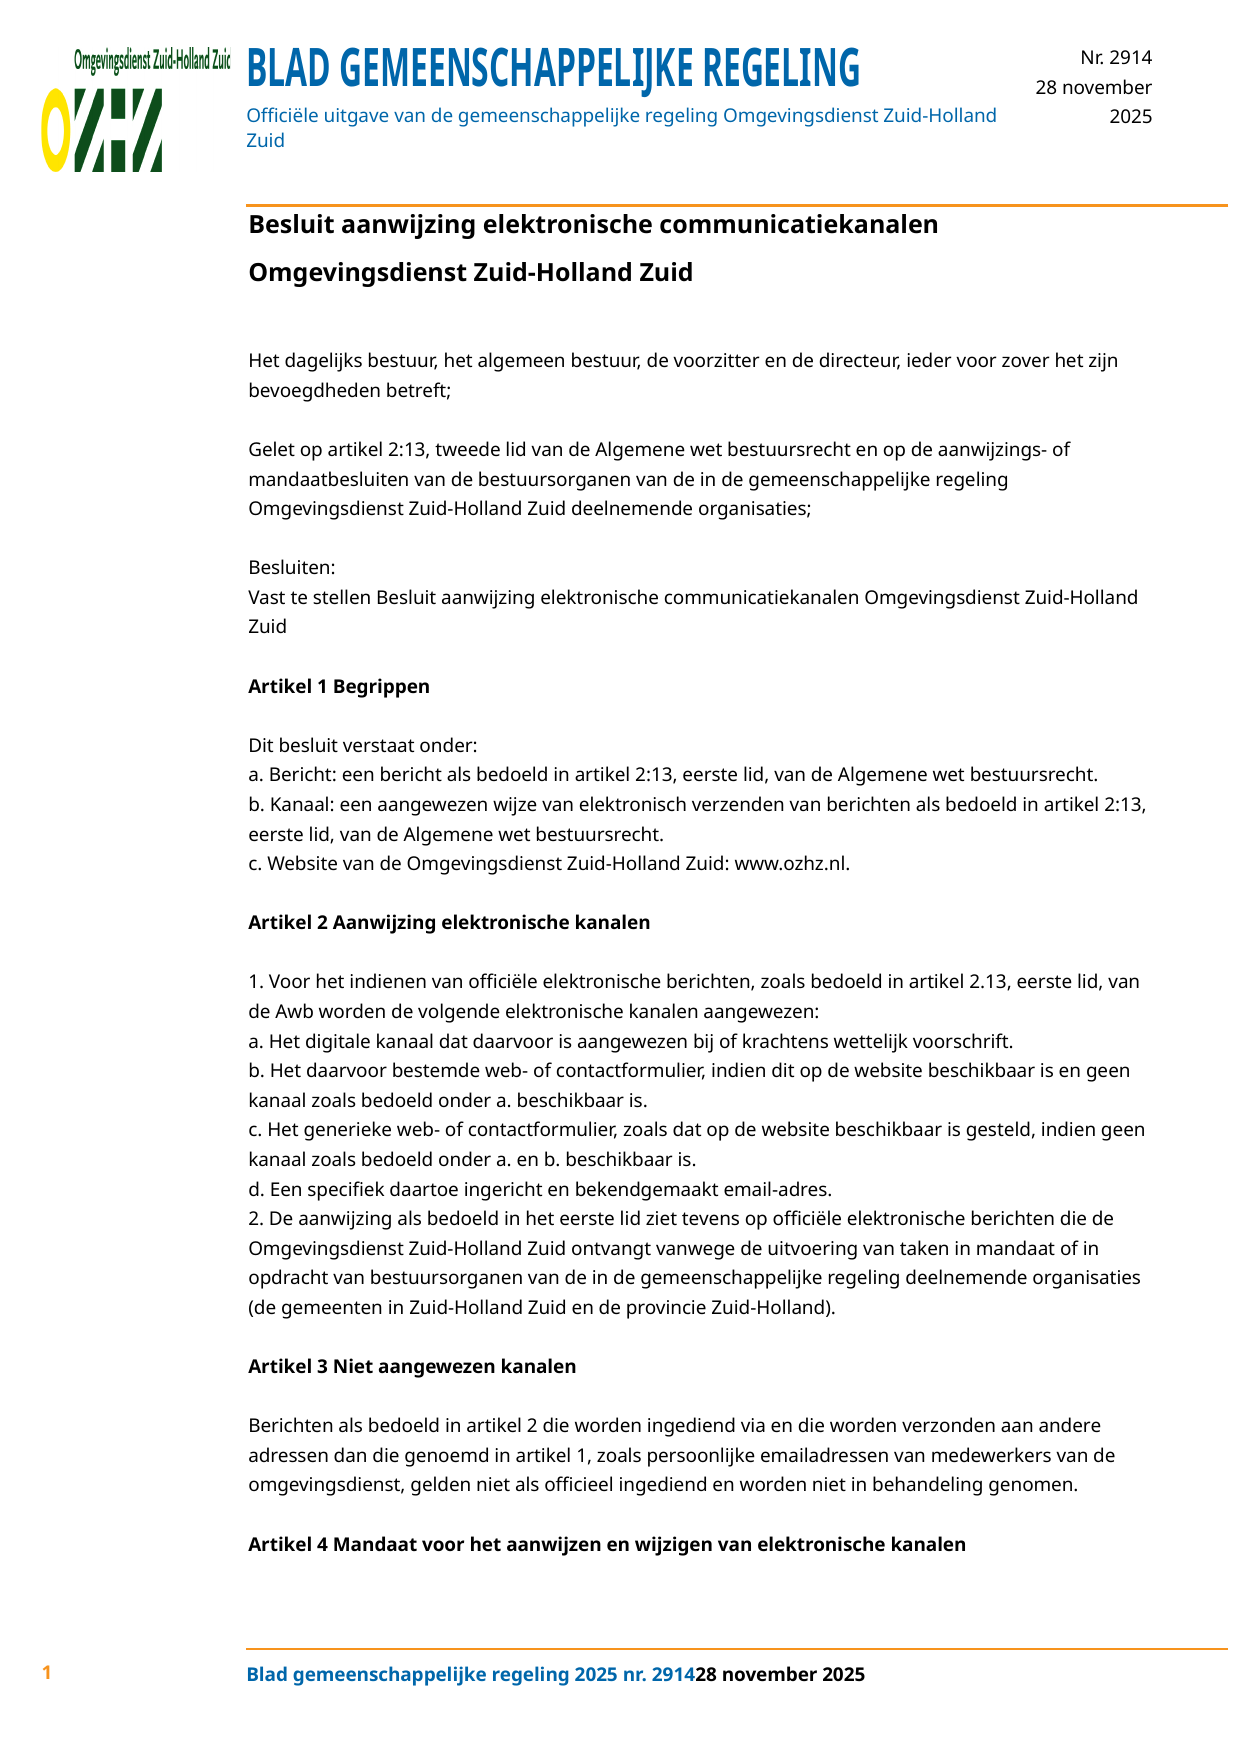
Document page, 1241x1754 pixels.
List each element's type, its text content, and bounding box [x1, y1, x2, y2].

text Vast te stellen Besluit aanwijzing elektronische communicatiekanalen Omgevingsdienst Zuid-Holland Zuid [248, 584, 1152, 639]
picture [41, 47, 231, 172]
text a. Het digitale kanaal dat daarvoor is aangewezen bij of krachtens wettelijk voorschrift. [248, 1028, 1152, 1054]
text Besluiten: [248, 554, 1152, 580]
text 1. Voor het indienen van officiële elektronische berichten, zoals bedoeld in artikel 2.13, eerste lid, van de Awb worden de volgende elektronische kanalen aangewezen: [248, 969, 1152, 1024]
text Artikel 1 Begrippen [248, 673, 1152, 699]
text d. Een specifiek daartoe ingericht en bekendgemaakt email-adres. [248, 1176, 1152, 1202]
text Het dagelijks bestuur, het algemeen bestuur, de voorzitter en de directeur, ieder voor zover het zijn bevoegdheden betreft; [248, 347, 1152, 403]
text Artikel 4 Mandaat voor het aanwijzen en wijzigen van elektronische kanalen [248, 1531, 1152, 1557]
text Gelet op artikel 2:13, tweede lid van de Algemene wet bestuursrecht en op de aanwijzings- of mandaatbesluiten van de bestuursorganen van de in de gemeenschappelijke regeling Omgevingsdienst Zuid-Holland Zuid deelnemende organisaties; [248, 436, 1152, 521]
text 2. De aanwijzing als bedoeld in het eerste lid ziet tevens op officiële elektronische berichten die de Omgevingsdienst Zuid-Holland Zuid ontvangt vanwege de uitvoering van taken in mandaat of in opdracht van bestuursorganen van de in de gemeenschappelijke regeling deelnemende organisaties (de gemeenten in Zuid-Holland Zuid en de provincie Zuid-Holland). [248, 1205, 1152, 1320]
text c. Website van de Omgevingsdienst Zuid-Holland Zuid: www.ozhz.nl. [248, 850, 1152, 876]
text Besluit aanwijzing elektronische communicatiekanalen Omgevingsdienst Zuid-Holland Zuid [248, 207, 1152, 288]
text b. Het daarvoor bestemde web- of contactformulier, indien dit op de website beschikbaar is en geen kanaal zoals bedoeld onder a. beschikbaar is. [248, 1057, 1152, 1113]
text Artikel 2 Aanwijzing elektronische kanalen [248, 909, 1152, 935]
text Berichten als bedoeld in artikel 2 die worden ingediend via en die worden verzonden aan andere adressen dan die genoemd in artikel 1, zoals persoonlijke emailadressen van medewerkers van de omgevingsdienst, gelden niet als officieel ingediend en worden niet in behandeling genomen. [248, 1412, 1152, 1497]
text b. Kanaal: een aangewezen wijze van elektronisch verzenden van berichten als bedoeld in artikel 2:13, eerste lid, van de Algemene wet bestuursrecht. [248, 791, 1152, 847]
text c. Het generieke web- of contactformulier, zoals dat op de website beschikbaar is gesteld, indien geen kanaal zoals bedoeld onder a. en b. beschikbaar is. [248, 1117, 1152, 1172]
text a. Bericht: een bericht als bedoeld in artikel 2:13, eerste lid, van de Algemene wet bestuursrecht. [248, 762, 1152, 787]
text Dit besluit verstaat onder: [248, 732, 1152, 758]
text Artikel 3 Niet aangewezen kanalen [248, 1353, 1152, 1379]
